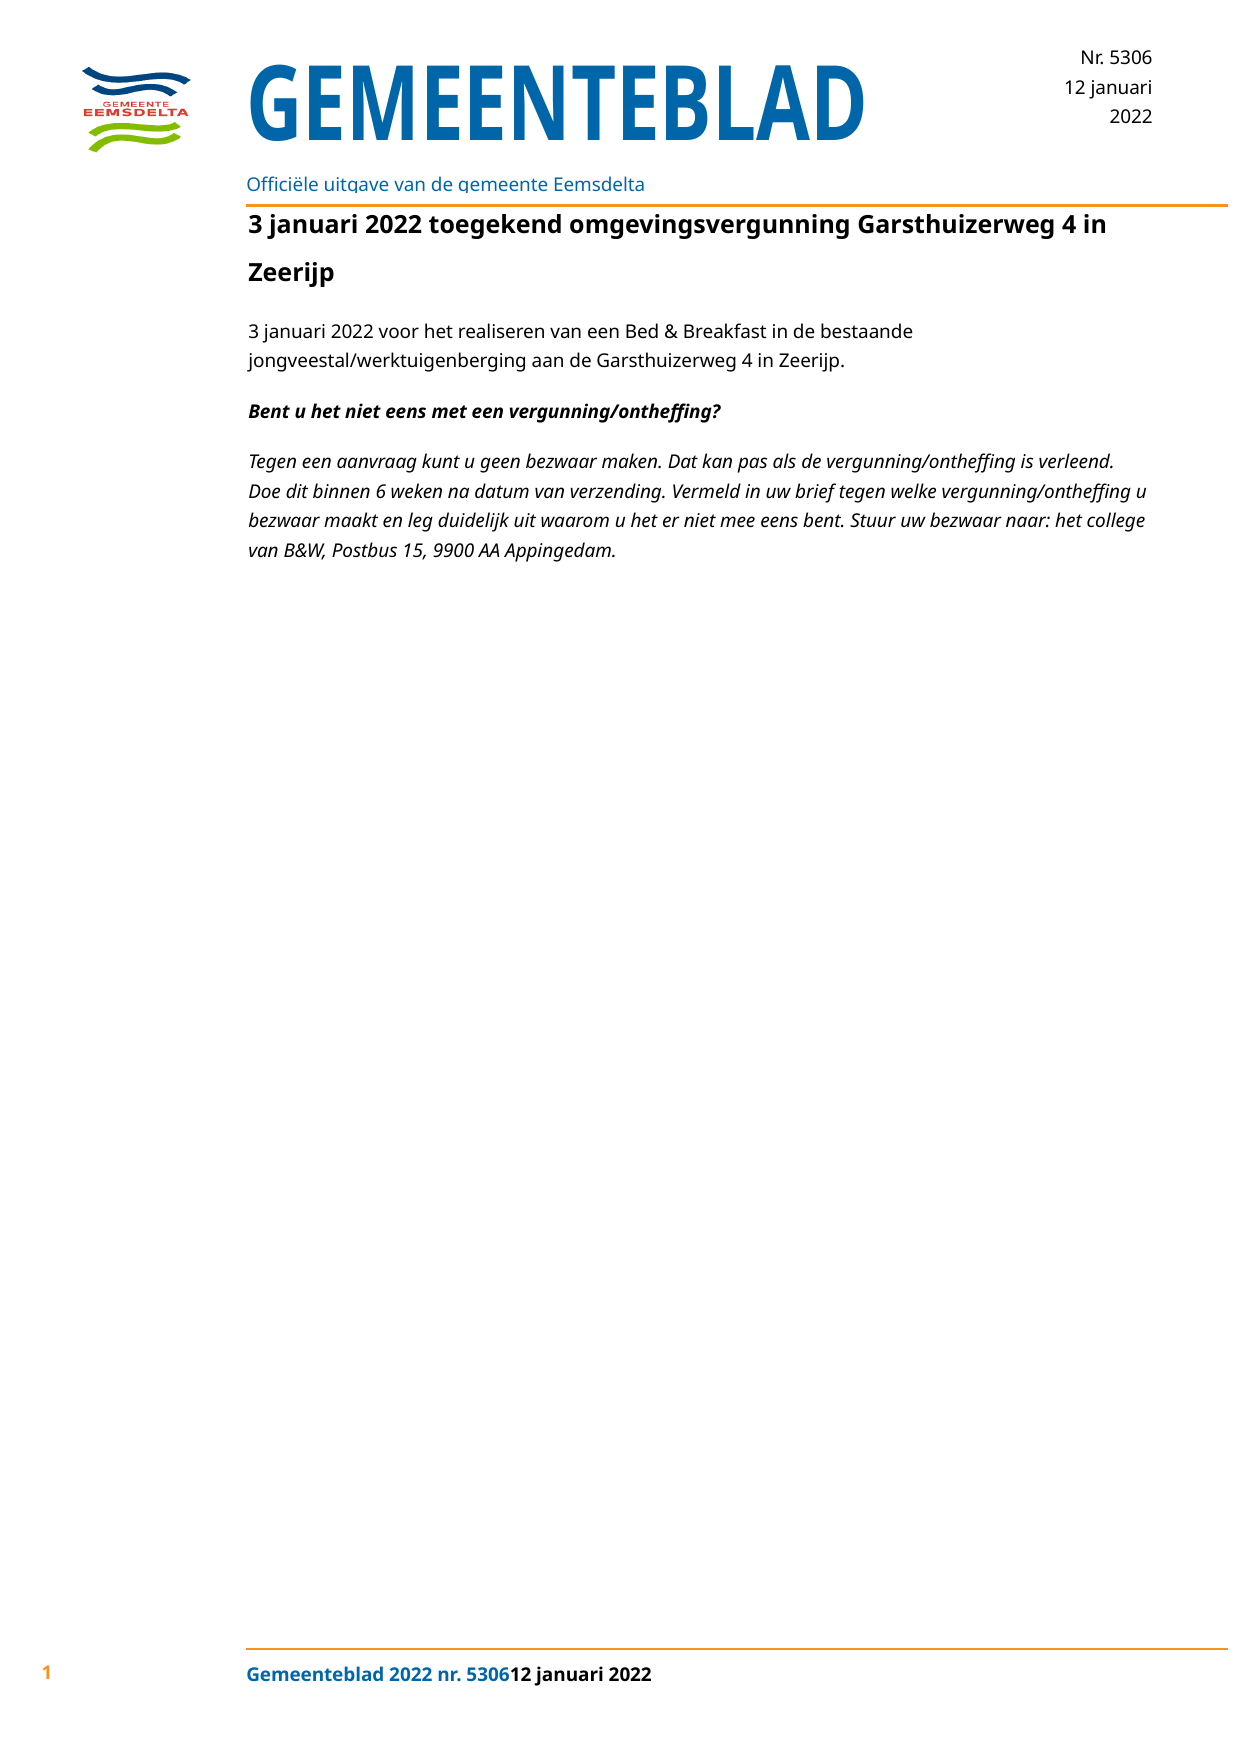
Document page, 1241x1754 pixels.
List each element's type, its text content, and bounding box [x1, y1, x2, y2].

text Tegen een aanvraag kunt u geen bezwaar maken. Dat kan pas als de vergunning/ontheffing is verleend. Doe dit binnen 6 weken na datum van verzending. Vermeld in uw brief tegen welke vergunning/ontheffing u bezwaar maakt en leg duidelijk uit waarom u het er niet mee eens bent. Stuur uw bezwaar naar: het college van B&W, Postbus 15, 9900 AA Appingedam. [248, 448, 1152, 563]
picture [41, 47, 231, 172]
text 3 januari 2022 toegekend omgevingsvergunning Garsthuizerweg 4 in Zeerijp [248, 207, 1152, 288]
text Bent u het niet eens met een vergunning/ontheffing? [248, 398, 1152, 424]
text 3 januari 2022 voor het realiseren van een Bed & Breakfast in de bestaande jongveestal/werktuigenberging aan de Garsthuizerweg 4 in Zeerijp. [248, 318, 1152, 373]
